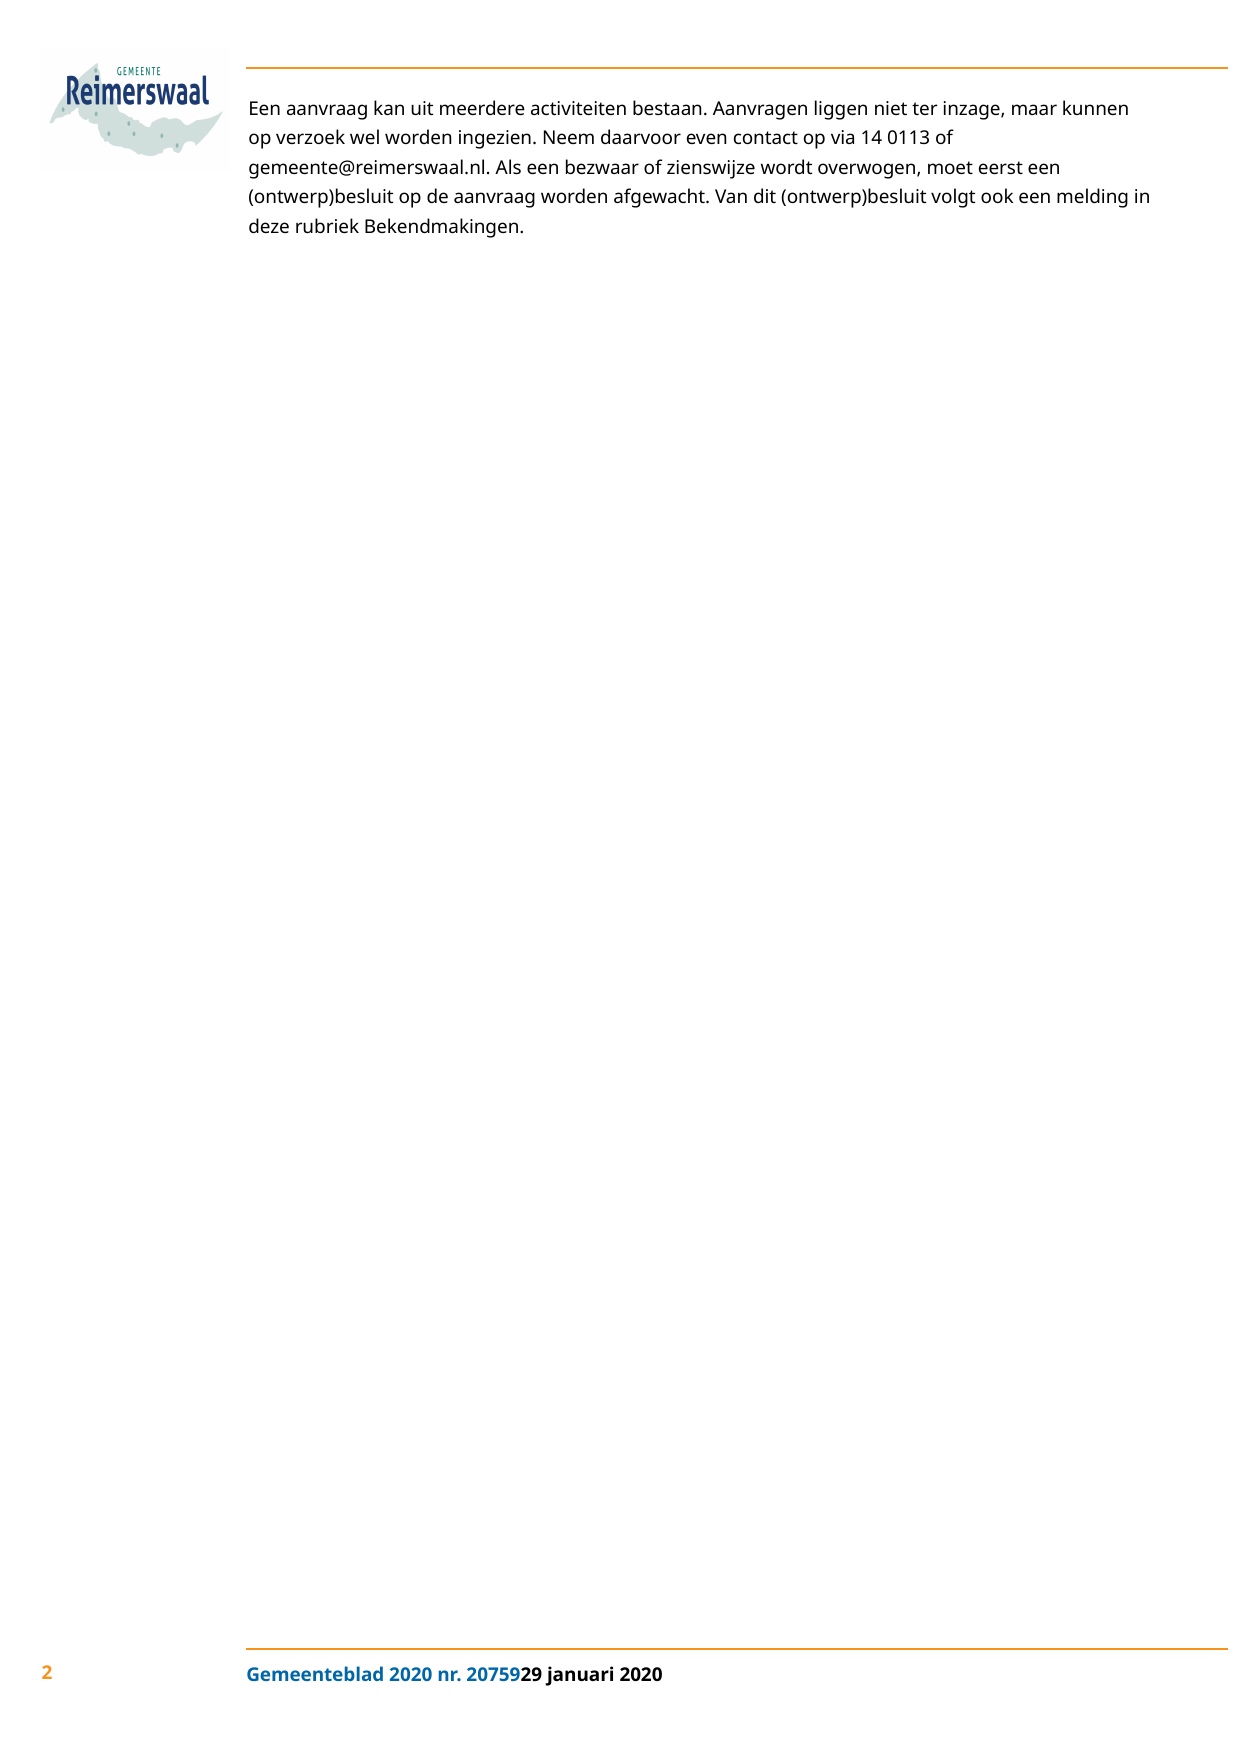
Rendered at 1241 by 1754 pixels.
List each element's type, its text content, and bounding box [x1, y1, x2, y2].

text Een aanvraag kan uit meerdere activiteiten bestaan. Aanvragen liggen niet ter inzage, maar kunnen op verzoek wel worden ingezien. Neem daarvoor even contact op via 14 0113 of gemeente@reimerswaal.nl. Als een bezwaar of zienswijze wordt overwogen, moet eerst een (ontwerp)besluit op de aanvraag worden afgewacht. Van dit (ontwerp)besluit volgt ook een melding in deze rubriek Bekendmakingen. [248, 95, 1152, 239]
picture [41, 47, 231, 172]
